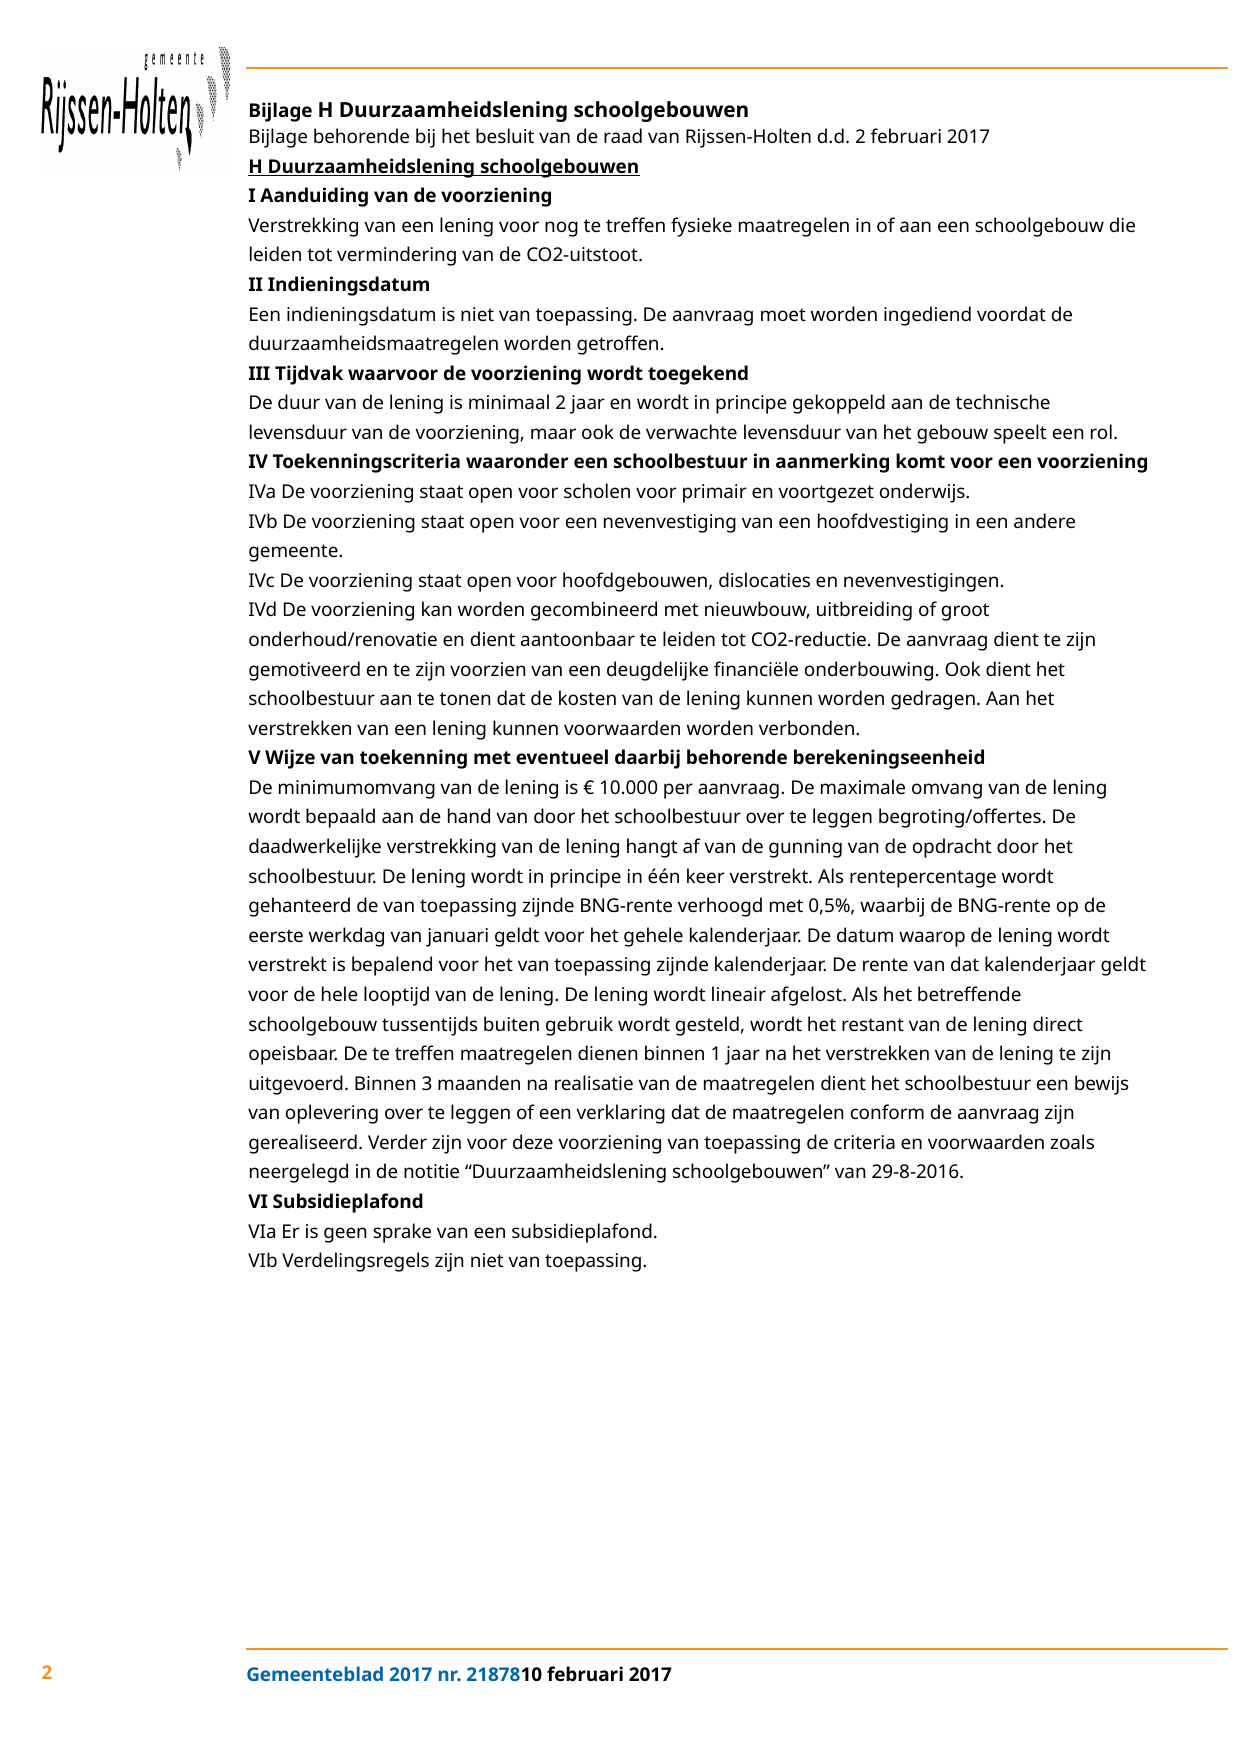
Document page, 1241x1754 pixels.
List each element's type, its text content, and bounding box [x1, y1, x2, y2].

text VIa Er is geen sprake van een subsidieplafond. [248, 1218, 1152, 1244]
picture [41, 47, 231, 172]
text Bijlage H Duurzaamheidslening schoolgebouwen [248, 95, 1152, 123]
text VIb Verdelingsregels zijn niet van toepassing. [248, 1247, 1152, 1273]
text IVa De voorziening staat open voor scholen voor primair en voortgezet onderwijs. [248, 478, 1152, 504]
text V Wijze van toekenning met eventueel daarbij behorende berekeningseenheid [248, 744, 1152, 770]
text De duur van de lening is minimaal 2 jaar en wordt in principe gekoppeld aan de technische levensduur van de voorziening, maar ook de verwachte levensduur van het gebouw speelt een rol. [248, 389, 1152, 445]
text III Tijdvak waarvoor de voorziening wordt toegekend [248, 360, 1152, 386]
text De minimumomvang van de lening is € 10.000 per aanvraag. De maximale omvang van de lening wordt bepaald aan de hand van door het schoolbestuur over te leggen begroting/offertes. De daadwerkelijke verstrekking van de lening hangt af van de gunning van de opdracht door het schoolbestuur. De lening wordt in principe in één keer verstrekt. Als rentepercentage wordt gehanteerd de van toepassing zijnde BNG-rente verhoogd met 0,5%, waarbij de BNG-rente op de eerste werkdag van januari geldt voor het gehele kalenderjaar. De datum waarop de lening wordt verstrekt is bepalend voor het van toepassing zijnde kalenderjaar. De rente van dat kalenderjaar geldt voor de hele looptijd van de lening. De lening wordt lineair afgelost. Als het betreffende schoolgebouw tussentijds buiten gebruik wordt gesteld, wordt het restant van de lening direct opeisbaar. De te treffen maatregelen dienen binnen 1 jaar na het verstrekken van de lening te zijn uitgevoerd. Binnen 3 maanden na realisatie van de maatregelen dient het schoolbestuur een bewijs van oplevering over te leggen of een verklaring dat de maatregelen conform de aanvraag zijn gerealiseerd. Verder zijn voor deze voorziening van toepassing de criteria en voorwaarden zoals neergelegd in de notitie “Duurzaamheidslening schoolgebouwen” van 29-8-2016. [248, 774, 1152, 1184]
text IVd De voorziening kan worden gecombineerd met nieuwbouw, uitbreiding of groot onderhoud/renovatie en dient aantoonbaar te leiden tot CO2-reductie. De aanvraag dient te zijn gemotiveerd en te zijn voorzien van een deugdelijke financiële onderbouwing. Ook dient het schoolbestuur aan te tonen dat de kosten van de lening kunnen worden gedragen. Aan het verstrekken van een lening kunnen voorwaarden worden verbonden. [248, 597, 1152, 741]
text IVb De voorziening staat open voor een nevenvestiging van een hoofdvestiging in een andere gemeente. [248, 508, 1152, 563]
text Verstrekking van een lening voor nog te treffen fysieke maatregelen in of aan een schoolgebouw die leiden tot vermindering van de CO2-uitstoot. [248, 212, 1152, 267]
text I Aanduiding van de voorziening [248, 182, 1152, 208]
text H Duurzaamheidslening schoolgebouwen [248, 153, 1152, 179]
text IV Toekenningscriteria waaronder een schoolbestuur in aanmerking komt voor een voorziening [248, 449, 1152, 474]
text IVc De voorziening staat open voor hoofdgebouwen, dislocaties en nevenvestigingen. [248, 567, 1152, 593]
text VI Subsidieplafond [248, 1188, 1152, 1214]
text Een indieningsdatum is niet van toepassing. De aanvraag moet worden ingediend voordat de duurzaamheidsmaatregelen worden getroffen. [248, 301, 1152, 356]
text II Indieningsdatum [248, 271, 1152, 297]
text Bijlage behorende bij het besluit van de raad van Rijssen-Holten d.d. 2 februari 2017 [248, 123, 1152, 149]
